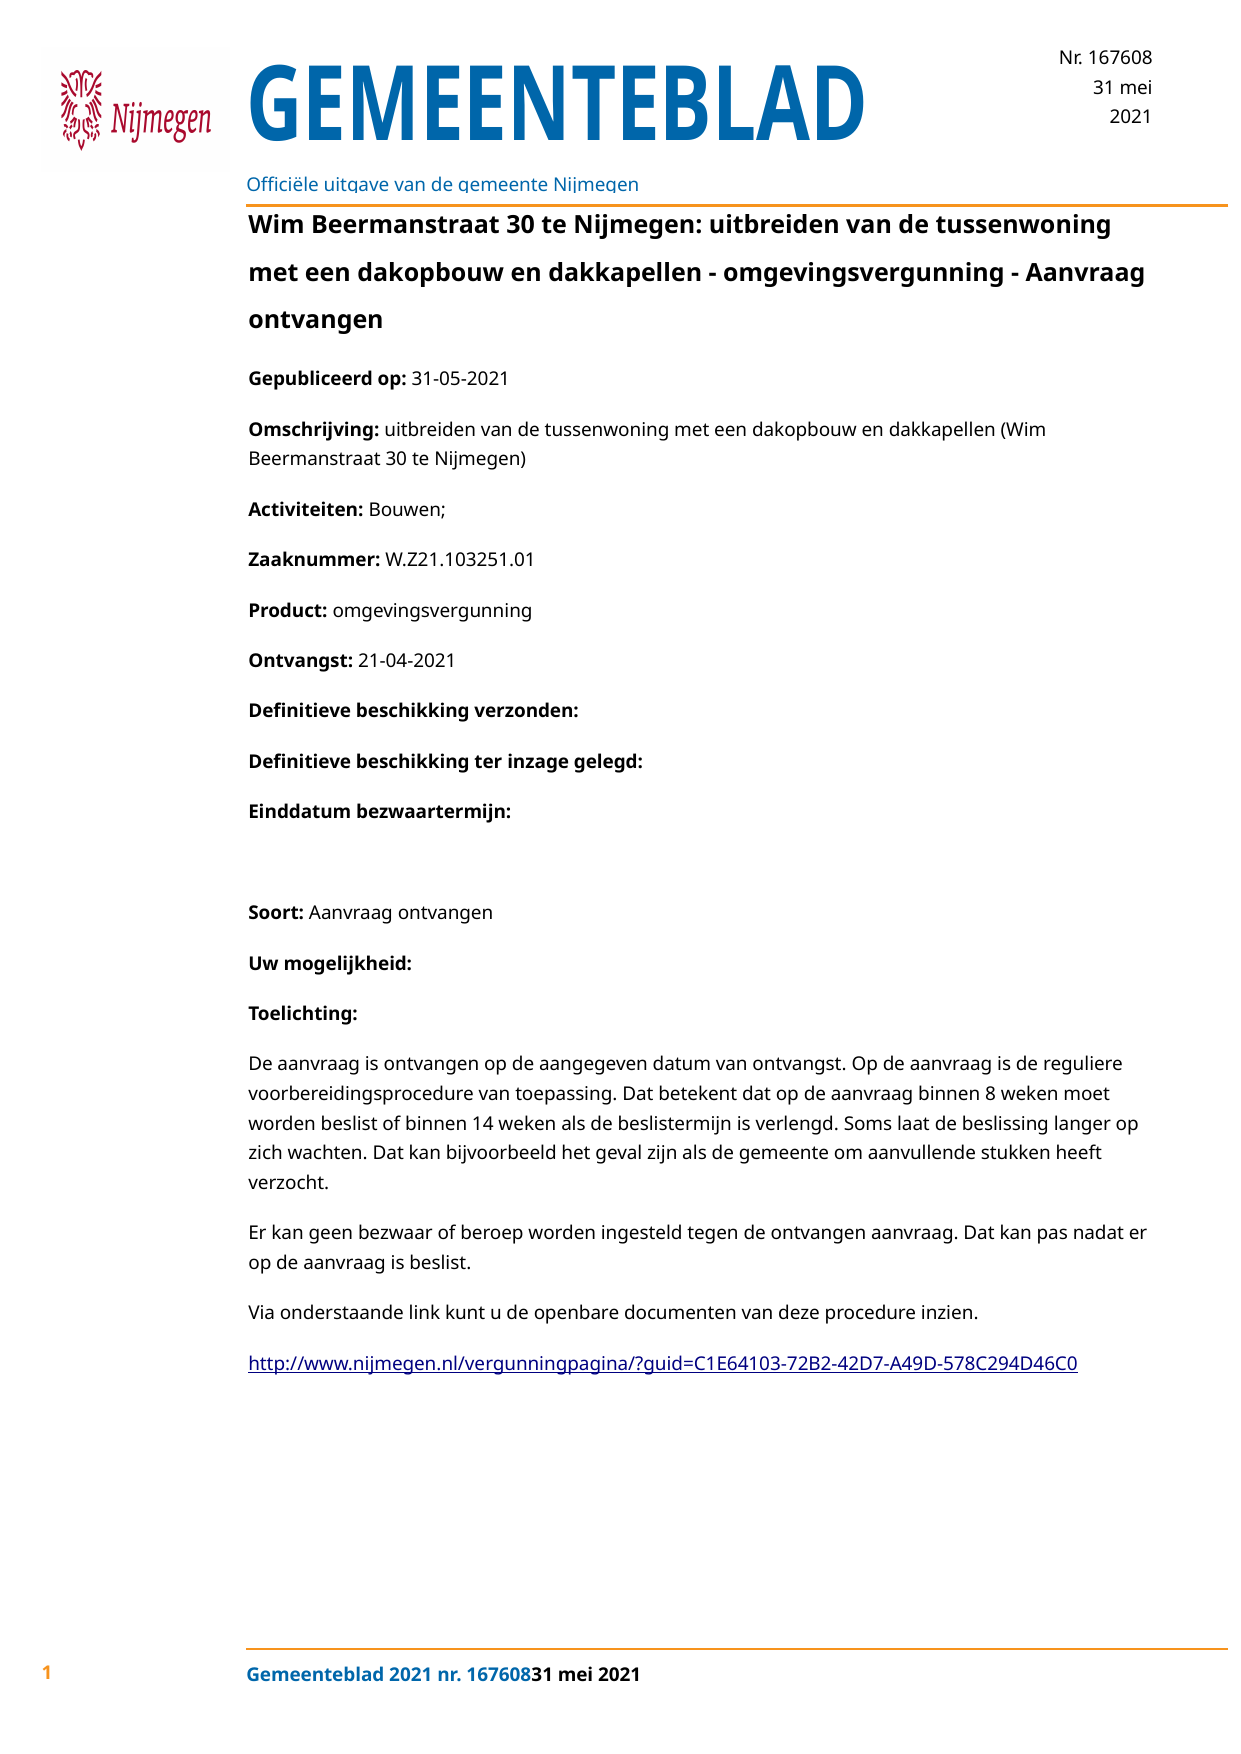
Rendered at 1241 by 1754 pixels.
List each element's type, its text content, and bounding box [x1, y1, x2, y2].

text Ontvangst: 21-04-2021 [248, 647, 1152, 673]
text Zaaknummer: W.Z21.103251.01 [248, 546, 1152, 572]
text Gepubliceerd op: 31-05-2021 [248, 366, 1152, 391]
text Uw mogelijkheid: [248, 950, 1152, 975]
text Omschrijving: uitbreiden van de tussenwoning met een dakopbouw en dakkapellen (Wim Beermanstraat 30 te Nijmegen) [248, 416, 1152, 471]
text Definitieve beschikking ter inzage gelegd: [248, 748, 1152, 774]
text Toelichting: [248, 1000, 1152, 1026]
text Er kan geen bezwaar of beroep worden ingesteld tegen de ontvangen aanvraag. Dat kan pas nadat er op de aanvraag is beslist. [248, 1219, 1152, 1274]
text Product: omgevingsvergunning [248, 597, 1152, 622]
text http://www.nijmegen.nl/vergunningpagina/?guid=C1E64103-72B2-42D7-A49D-578C294D46C0 [248, 1350, 1152, 1375]
text Soort: Aanvraag ontvangen [248, 899, 1152, 925]
text Via onderstaande link kunt u de openbare documenten van deze procedure inzien. [248, 1299, 1152, 1325]
text Einddatum bezwaartermijn: [248, 798, 1152, 824]
text Wim Beermanstraat 30 te Nijmegen: uitbreiden van de tussenwoning met een dakopbouw en dakkapellen - omgevingsvergunning - Aanvraag ontvangen [248, 207, 1152, 336]
text De aanvraag is ontvangen op de aangegeven datum van ontvangst. Op de aanvraag is de reguliere voorbereidingsprocedure van toepassing. Dat betekent dat op de aanvraag binnen 8 weken moet worden beslist of binnen 14 weken als de beslistermijn is verlengd. Soms laat de beslissing langer op zich wachten. Dat kan bijvoorbeeld het geval zijn als de gemeente om aanvullende stukken heeft verzocht. [248, 1051, 1152, 1194]
text Definitieve beschikking verzonden: [248, 698, 1152, 723]
picture [41, 47, 231, 172]
text Activiteiten: Bouwen; [248, 496, 1152, 522]
